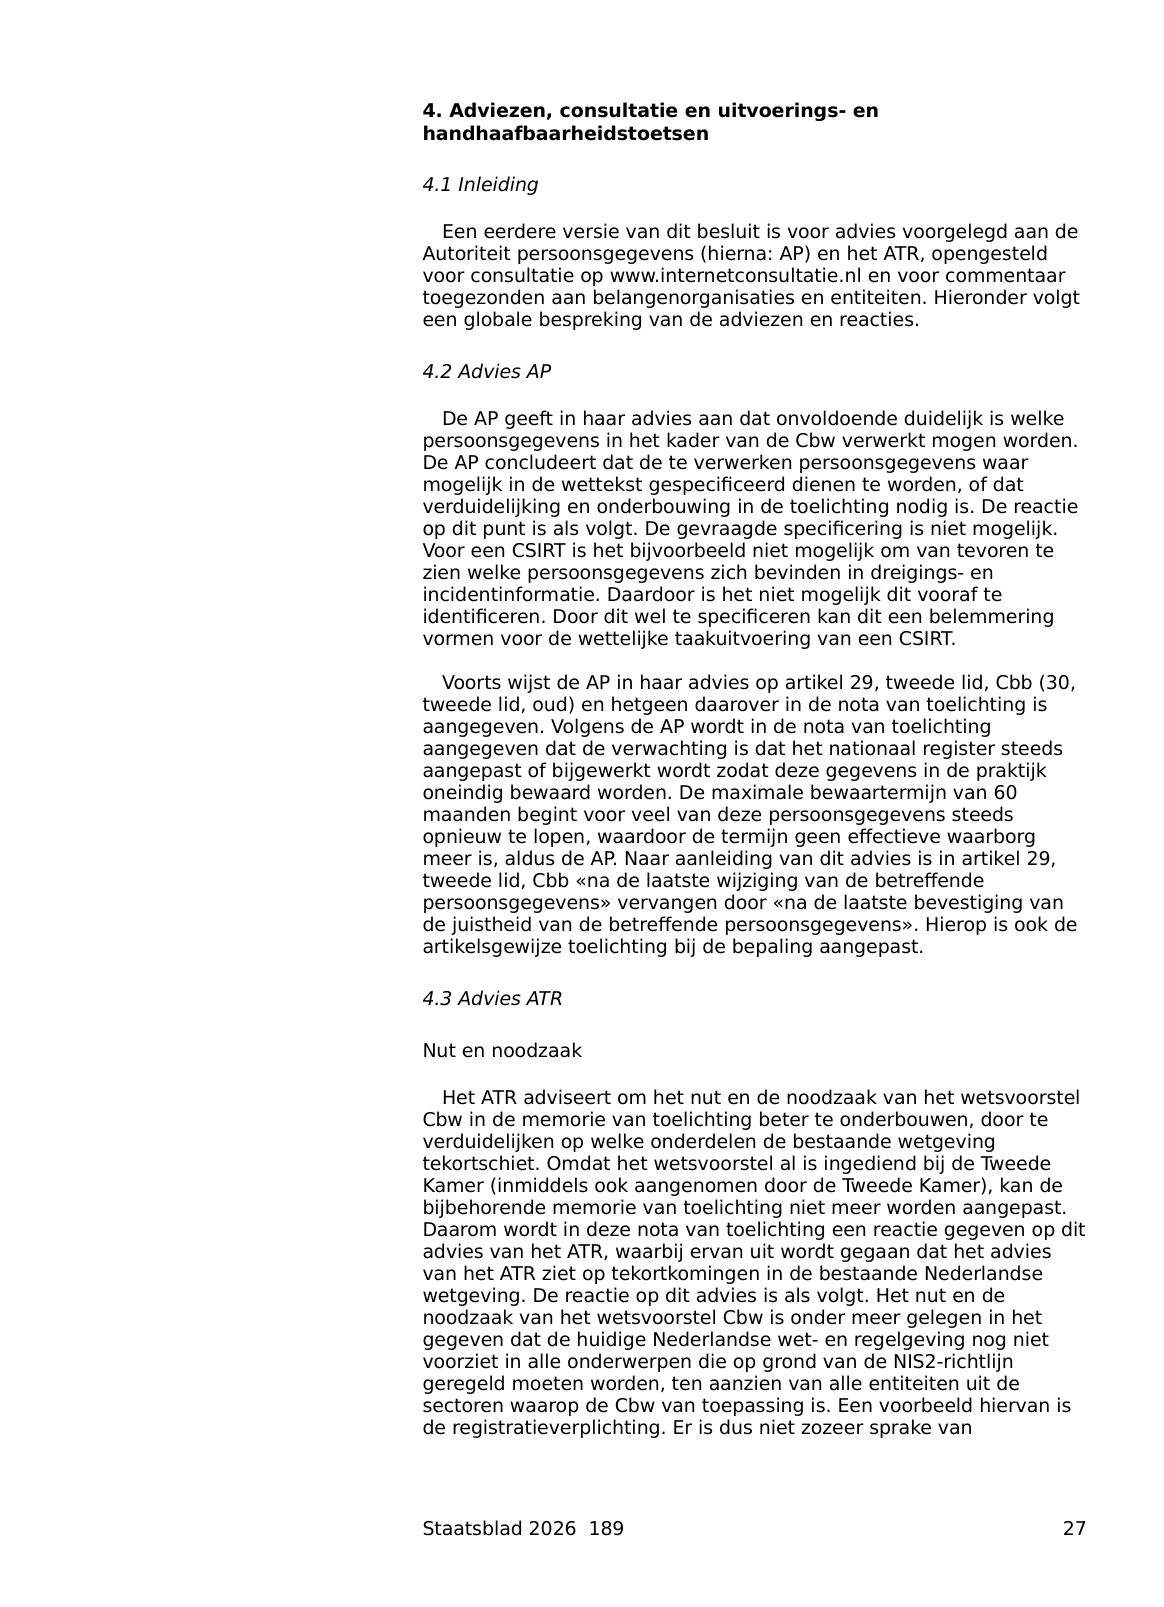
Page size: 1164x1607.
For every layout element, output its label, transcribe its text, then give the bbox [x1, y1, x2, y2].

text De AP geeft in haar advies aan dat onvoldoende duidelijk is welke persoonsgegevens in het kader van de Cbw verwerkt mogen worden. De AP concludeert dat de te verwerken persoonsgegevens waar mogelijk in de wettekst gespecificeerd dienen te worden, of dat verduidelijking en onderbouwing in de toelichting nodig is. De reactie op dit punt is als volgt. De gevraagde specificering is niet mogelijk. Voor een CSIRT is het bijvoorbeeld niet mogelijk om van tevoren te zien welke persoonsgegevens zich bevinden in dreigings- en incidentinformatie. Daardoor is het niet mogelijk dit vooraf te identificeren. Door dit wel te specificeren kan dit een belemmering vormen voor de wettelijke taakuitvoering van een CSIRT. [422, 408, 1087, 650]
subtitle 4.3 Advies ATR [422, 988, 1087, 1010]
text Voorts wijst de AP in haar advies op artikel 29, tweede lid, Cbb (30, tweede lid, oud) en hetgeen daarover in de nota van toelichting is aangegeven. Volgens de AP wordt in de nota van toelichting aangegeven dat de verwachting is dat het nationaal register steeds aangepast of bijgewerkt wordt zodat deze gegevens in de praktijk oneindig bewaard worden. De maximale bewaartermijn van 60 maanden begint voor veel van deze persoonsgegevens steeds opnieuw te lopen, waardoor de termijn geen effectieve waarborg meer is, aldus de AP. Naar aanleiding van dit advies is in artikel 29, tweede lid, Cbb «na de laatste wijziging van de betreffende persoonsgegevens» vervangen door «na de laatste bevestiging van de juistheid van de betreffende persoonsgegevens». Hierop is ook de artikelsgewijze toelichting bij de bepaling aangepast. [422, 672, 1087, 958]
subtitle 4.1 Inleiding [422, 174, 1087, 196]
subtitle Nut en noodzaak [422, 1040, 1087, 1062]
subtitle 4.2 Advies AP [422, 361, 1087, 383]
subtitle 4. Adviezen, consultatie en uitvoerings- en handhaafbaarheidstoetsen [422, 100, 1087, 144]
text Een eerdere versie van dit besluit is voor advies voorgelegd aan de Autoriteit persoonsgegevens (hierna: AP) en het ATR, opengesteld voor consultatie op www.internetconsultatie.nl en voor commentaar toegezonden aan belangenorganisaties en entiteiten. Hieronder volgt een globale bespreking van de adviezen en reacties. [422, 221, 1087, 331]
text Het ATR adviseert om het nut en de noodzaak van het wetsvoorstel Cbw in de memorie van toelichting beter te onderbouwen, door te verduidelijken op welke onderdelen de bestaande wetgeving tekortschiet. Omdat het wetsvoorstel al is ingediend bij de Tweede Kamer (inmiddels ook aangenomen door de Tweede Kamer), kan de bijbehorende memorie van toelichting niet meer worden aangepast. Daarom wordt in deze nota van toelichting een reactie gegeven op dit advies van het ATR, waarbij ervan uit wordt gegaan dat het advies van het ATR ziet op tekortkomingen in de bestaande Nederlandse wetgeving. De reactie op dit advies is als volgt. Het nut en de noodzaak van het wetsvoorstel Cbw is onder meer gelegen in het gegeven dat de huidige Nederlandse wet- en regelgeving nog niet voorziet in alle onderwerpen die op grond van de NIS2-richtlijn geregeld moeten worden, ten aanzien van alle entiteiten uit de sectoren waarop de Cbw van toepassing is. Een voorbeeld hiervan is de registratieverplichting. Er is dus niet zozeer sprake van [422, 1087, 1087, 1438]
